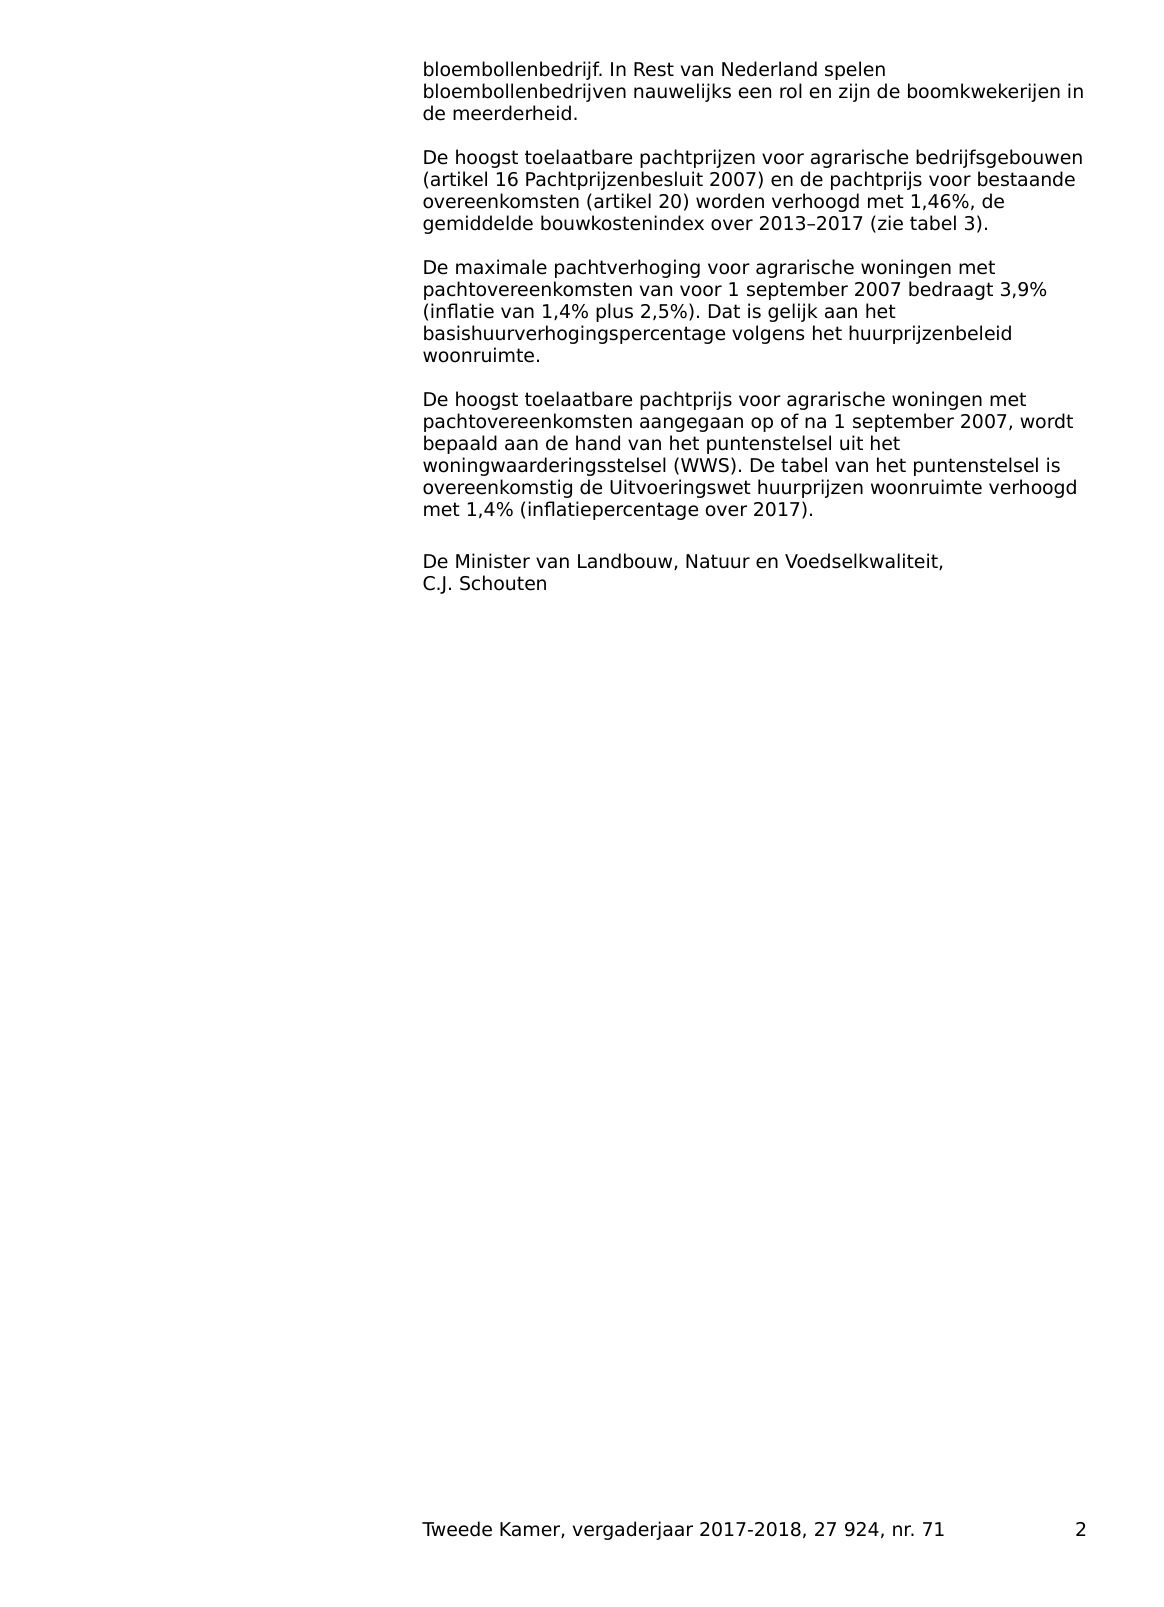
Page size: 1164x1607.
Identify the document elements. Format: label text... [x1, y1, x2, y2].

text De maximale pachtverhoging voor agrarische woningen met pachtovereenkomsten van voor 1 september 2007 bedraagt 3,9% (inflatie van 1,4% plus 2,5%). Dat is gelijk aan het basishuurverhogingspercentage volgens het huurprijzenbeleid woonruimte. [422, 257, 1087, 367]
text De hoogst toelaatbare pachtprijs voor agrarische woningen met pachtovereenkomsten aangegaan op of na 1 september 2007, wordt bepaald aan de hand van het puntenstelsel uit het woningwaarderingsstelsel (WWS). De tabel van het puntenstelsel is overeenkomstig de Uitvoeringswet huurprijzen woonruimte verhoogd met 1,4% (inflatiepercentage over 2017). [422, 389, 1087, 521]
text De hoogst toelaatbare pachtprijzen voor agrarische bedrijfsgebouwen (artikel 16 Pachtprijzenbesluit 2007) en de pachtprijs voor bestaande overeenkomsten (artikel 20) worden verhoogd met 1,46%, de gemiddelde bouwkostenindex over 2013–2017 (zie tabel 3). [422, 147, 1087, 235]
text bloembollenbedrijf. In Rest van Nederland spelen bloembollenbedrijven nauwelijks een rol en zijn de boomkwekerijen in de meerderheid. [422, 59, 1087, 125]
text De Minister van Landbouw, Natuur en Voedselkwaliteit, C.J. Schouten [422, 551, 1087, 595]
